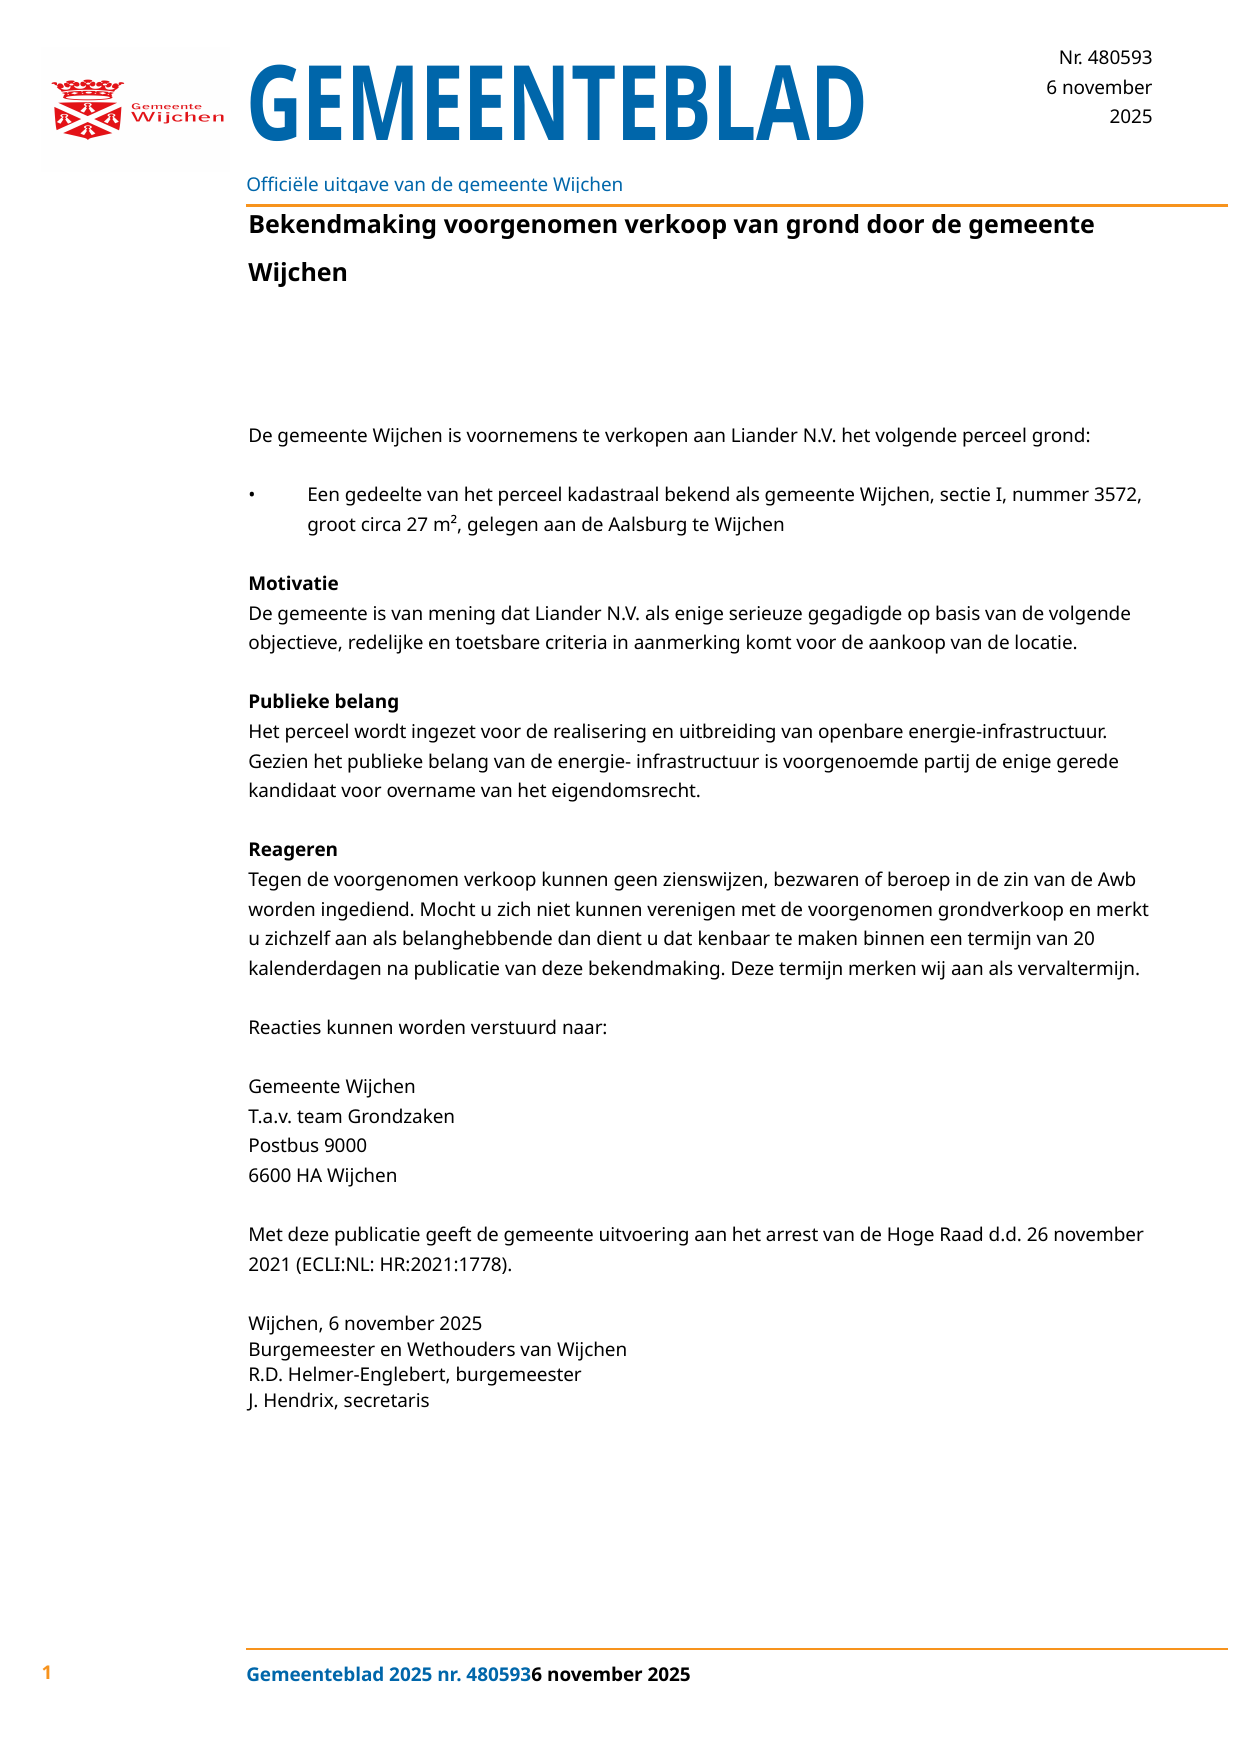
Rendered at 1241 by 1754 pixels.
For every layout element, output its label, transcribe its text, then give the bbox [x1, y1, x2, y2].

picture [41, 47, 231, 172]
text Tegen de voorgenomen verkoop kunnen geen zienswijzen, bezwaren of beroep in de zin van de Awb worden ingediend. Mocht u zich niet kunnen verenigen met de voorgenomen grondverkoop en merkt u zichzelf aan als belanghebbende dan dient u dat kenbaar te maken binnen een termijn van 20 kalenderdagen na publicatie van deze bekendmaking. Deze termijn merken wij aan als vervaltermijn. [248, 866, 1152, 981]
text Gemeente Wijchen [248, 1073, 1152, 1099]
text De gemeente is van mening dat Liander N.V. als enige serieuze gegadigde op basis van de volgende objectieve, redelijke en toetsbare criteria in aanmerking komt voor de aankoop van de locatie. [248, 600, 1152, 655]
text Motivatie [248, 570, 1152, 596]
text R.D. Helmer-Englebert, burgemeester [248, 1361, 1152, 1387]
text Bekendmaking voorgenomen verkoop van grond door de gemeente Wijchen [248, 207, 1152, 288]
text Met deze publicatie geeft de gemeente uitvoering aan het arrest van de Hoge Raad d.d. 26 november 2021 (ECLI:NL: HR:2021:1778). [248, 1221, 1152, 1277]
text Het perceel wordt ingezet voor de realisering en uitbreiding van openbare energie-infrastructuur. Gezien het publieke belang van de energie- infrastructuur is voorgenoemde partij de enige gerede kandidaat voor overname van het eigendomsrecht. [248, 718, 1152, 803]
list Een gedeelte van het perceel kadastraal bekend als gemeente Wijchen, sectie I, nummer 3572, groot circa 27 m², gelegen aan de Aalsburg te Wijchen [248, 482, 1152, 537]
text Reacties kunnen worden verstuurd naar: [248, 1014, 1152, 1040]
text Reageren [248, 837, 1152, 862]
text Postbus 9000 [248, 1132, 1152, 1158]
text T.a.v. team Grondzaken [248, 1103, 1152, 1129]
text 6600 HA Wijchen [248, 1162, 1152, 1188]
text Publieke belang [248, 689, 1152, 714]
text J. Hendrix, secretaris [248, 1387, 1152, 1413]
text Burgemeester en Wethouders van Wijchen [248, 1336, 1152, 1361]
text De gemeente Wijchen is voornemens te verkopen aan Liander N.V. het volgende perceel grond: [248, 422, 1152, 448]
text Wijchen, 6 november 2025 [248, 1310, 1152, 1336]
